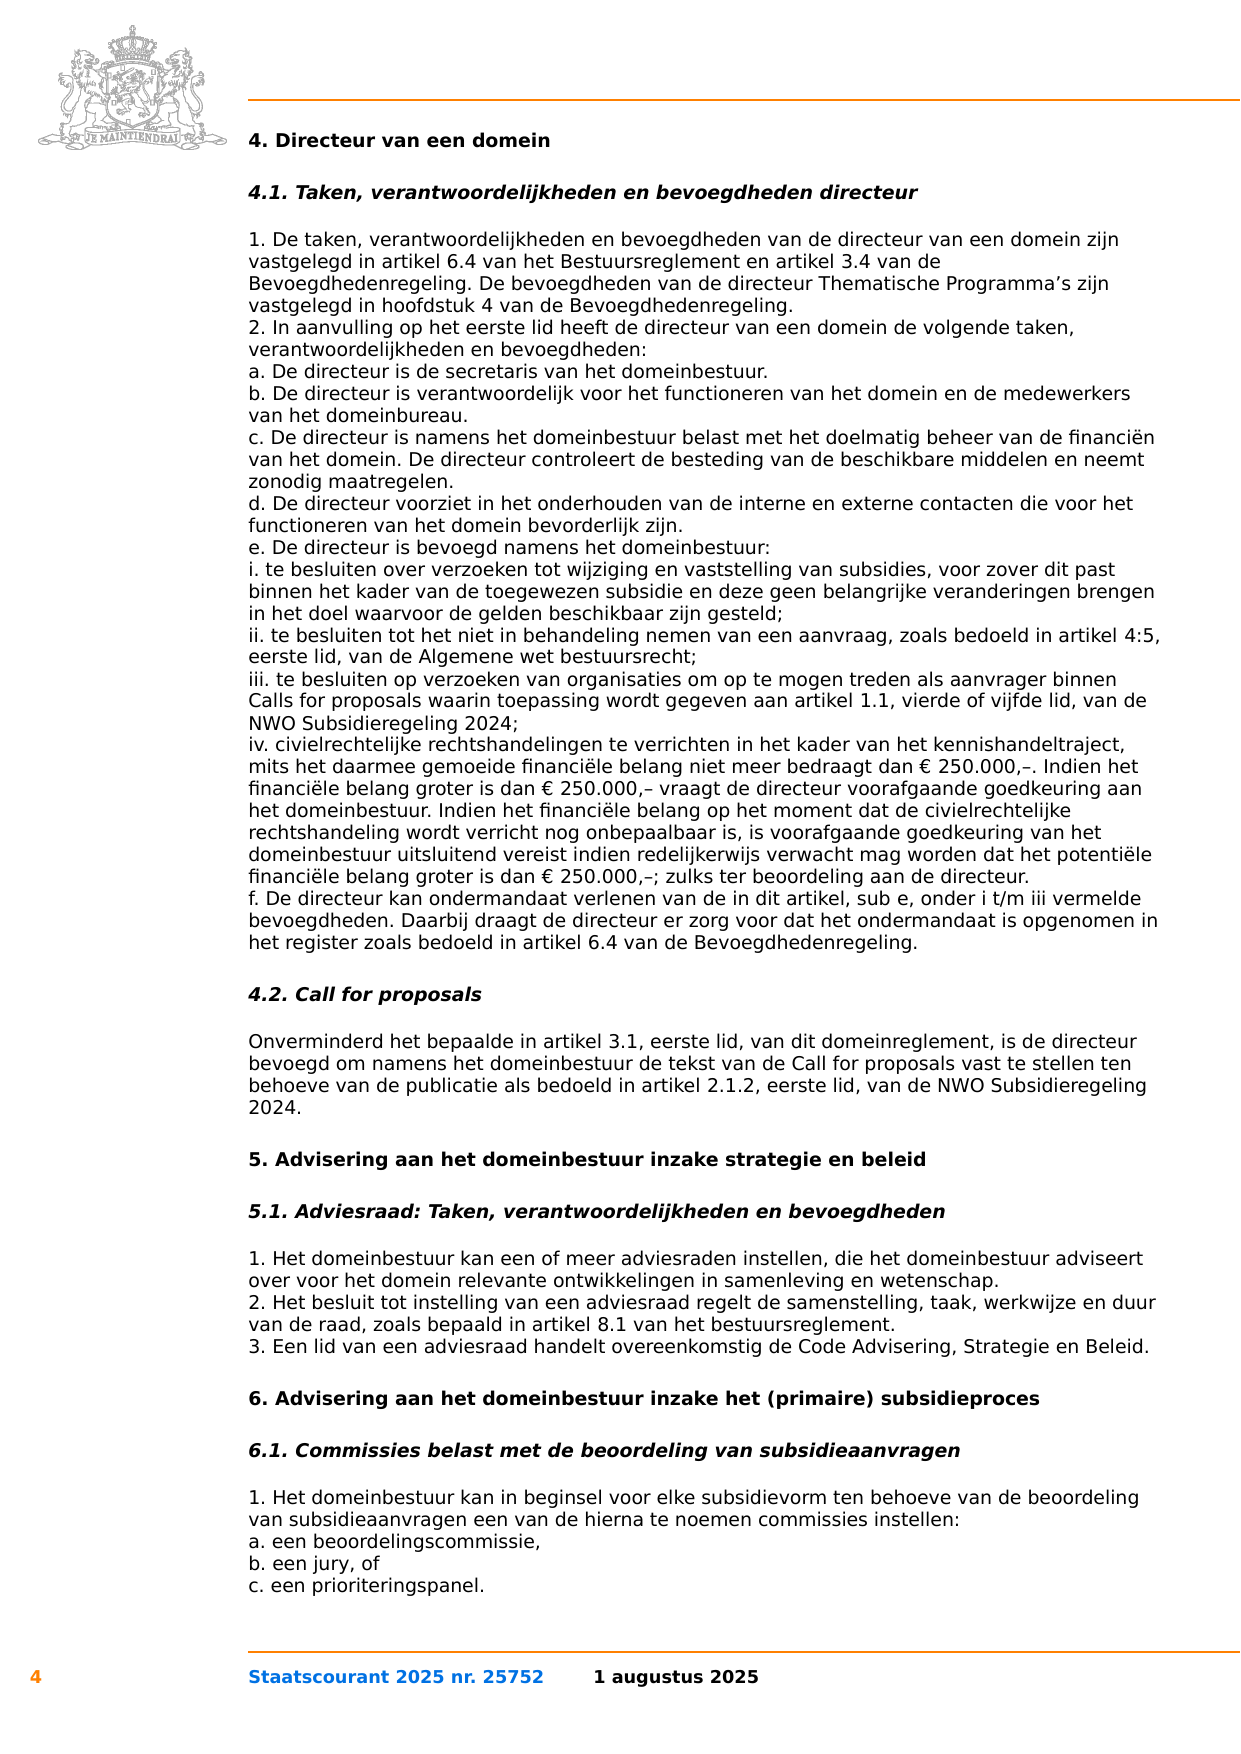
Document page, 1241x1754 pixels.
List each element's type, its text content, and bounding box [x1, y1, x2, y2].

text 1. Het domeinbestuur kan in beginsel voor elke subsidievorm ten behoeve van de beoordeling van subsidieaanvragen een van de hierna te noemen commissies instellen: [248, 1487, 1163, 1531]
text c. een prioriteringspanel. [248, 1575, 1163, 1597]
text b. een jury, of [248, 1553, 1163, 1575]
subtitle 4. Directeur van een domein [248, 130, 1163, 152]
subtitle 6. Advisering aan het domeinbestuur inzake het (primaire) subsidieproces [248, 1388, 1163, 1410]
text i. te besluiten over verzoeken tot wijziging en vaststelling van subsidies, voor zover dit past binnen het kader van de toegewezen subsidie en deze geen belangrijke veranderingen brengen in het doel waarvoor de gelden beschikbaar zijn gesteld; [248, 558, 1163, 624]
text 1. De taken, verantwoordelijkheden en bevoegdheden van de directeur van een domein zijn vastgelegd in artikel 6.4 van het Bestuursreglement en artikel 3.4 van de Bevoegdhedenregeling. De bevoegdheden van de directeur Thematische Programma’s zijn vastgelegd in hoofdstuk 4 van de Bevoegdhedenregeling. [248, 229, 1163, 317]
text 3. Een lid van een adviesraad handelt overeenkomstig de Code Advisering, Strategie en Beleid. [248, 1336, 1163, 1358]
subtitle 5. Advisering aan het domeinbestuur inzake strategie en beleid [248, 1149, 1163, 1171]
text f. De directeur kan ondermandaat verlenen van de in dit artikel, sub e, onder i t/m iii vermelde bevoegdheden. Daarbij draagt de directeur er zorg voor dat het ondermandaat is opgenomen in het register zoals bedoeld in artikel 6.4 van de Bevoegdhedenregeling. [248, 888, 1163, 954]
text b. De directeur is verantwoordelijk voor het functioneren van het domein en de medewerkers van het domeinbureau. [248, 383, 1163, 427]
text a. De directeur is de secretaris van het domeinbestuur. [248, 361, 1163, 383]
subtitle 5.1. Adviesraad: Taken, verantwoordelijkheden en bevoegdheden [248, 1201, 1163, 1223]
text d. De directeur voorziet in het onderhouden van de interne en externe contacten die voor het functioneren van het domein bevorderlijk zijn. [248, 493, 1163, 537]
subtitle 4.1. Taken, verantwoordelijkheden en bevoegdheden directeur [248, 182, 1163, 204]
text 1. Het domeinbestuur kan een of meer adviesraden instellen, die het domeinbestuur adviseert over voor het domein relevante ontwikkelingen in samenleving en wetenschap. [248, 1248, 1163, 1292]
subtitle 6.1. Commissies belast met de beoordeling van subsidieaanvragen [248, 1440, 1163, 1462]
text Onverminderd het bepaalde in artikel 3.1, eerste lid, van dit domeinreglement, is de directeur bevoegd om namens het domeinbestuur de tekst van de Call for proposals vast te stellen ten behoeve van de publicatie als bedoeld in artikel 2.1.2, eerste lid, van de NWO Subsidieregeling 2024. [248, 1031, 1163, 1119]
text 2. Het besluit tot instelling van een adviesraad regelt de samenstelling, taak, werkwijze en duur van de raad, zoals bepaald in artikel 8.1 van het bestuursreglement. [248, 1292, 1163, 1336]
picture [38, 25, 227, 150]
text ii. te besluiten tot het niet in behandeling nemen van een aanvraag, zoals bedoeld in artikel 4:5, eerste lid, van de Algemene wet bestuursrecht; [248, 624, 1163, 668]
subtitle 4.2. Call for proposals [248, 984, 1163, 1006]
text iv. civielrechtelijke rechtshandelingen te verrichten in het kader van het kennishandeltraject, mits het daarmee gemoeide financiële belang niet meer bedraagt dan € 250.000,–. Indien het financiële belang groter is dan € 250.000,– vraagt de directeur voorafgaande goedkeuring aan het domeinbestuur. Indien het financiële belang op het moment dat de civielrechtelijke rechtshandeling wordt verricht nog onbepaalbaar is, is voorafgaande goedkeuring van het domeinbestuur uitsluitend vereist indien redelijkerwijs verwacht mag worden dat het potentiële financiële belang groter is dan € 250.000,–; zulks ter beoordeling aan de directeur. [248, 734, 1163, 888]
text e. De directeur is bevoegd namens het domeinbestuur: [248, 537, 1163, 558]
text iii. te besluiten op verzoeken van organisaties om op te mogen treden als aanvrager binnen Calls for proposals waarin toepassing wordt gegeven aan artikel 1.1, vierde of vijfde lid, van de NWO Subsidieregeling 2024; [248, 668, 1163, 734]
text 2. In aanvulling op het eerste lid heeft de directeur van een domein de volgende taken, verantwoordelijkheden en bevoegdheden: [248, 317, 1163, 361]
text c. De directeur is namens het domeinbestuur belast met het doelmatig beheer van de financiën van het domein. De directeur controleert de besteding van de beschikbare middelen en neemt zonodig maatregelen. [248, 427, 1163, 493]
text a. een beoordelingscommissie, [248, 1531, 1163, 1553]
